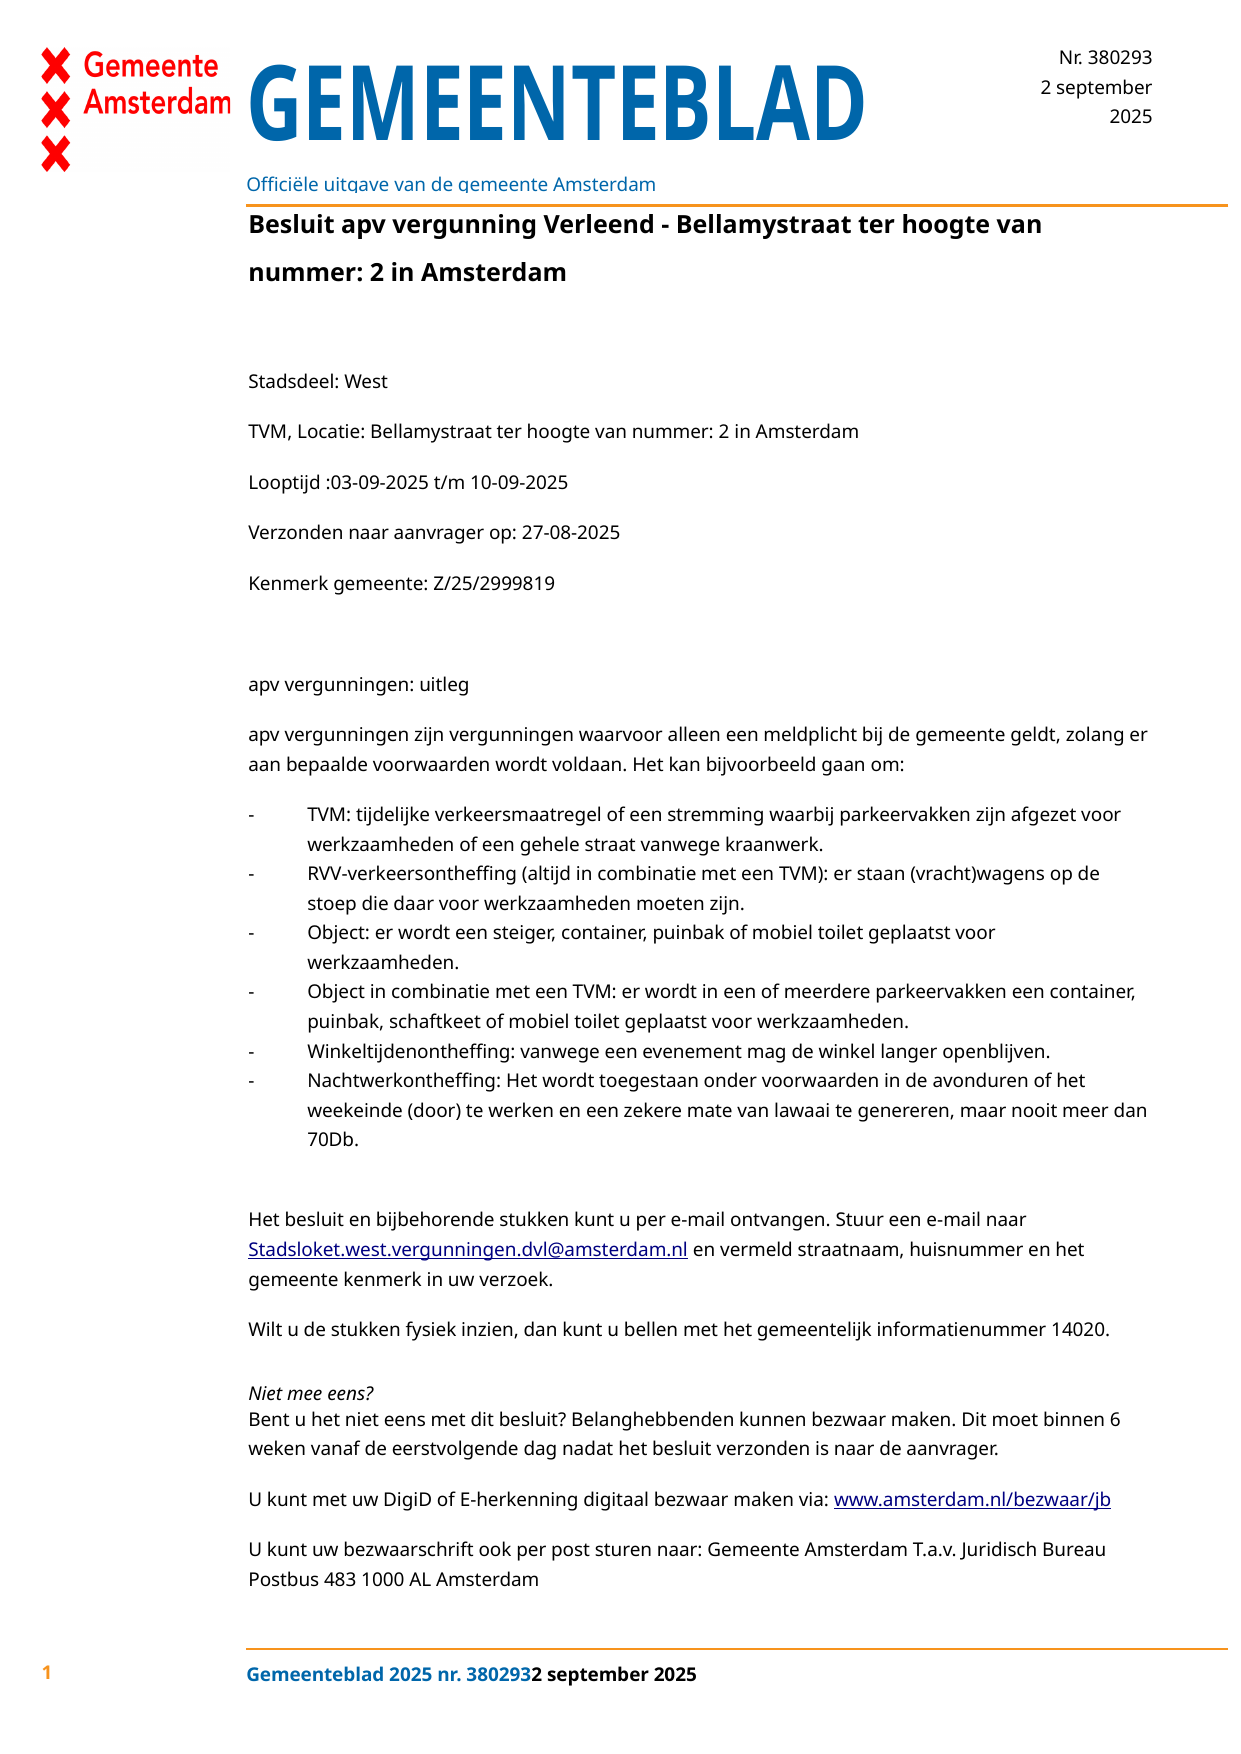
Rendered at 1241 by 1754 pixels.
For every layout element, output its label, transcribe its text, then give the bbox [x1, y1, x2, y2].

text Stadsdeel: West [248, 368, 1152, 394]
text Looptijd :03-09-2025 t/m 10-09-2025 [248, 469, 1152, 495]
text U kunt uw bezwaarschrift ook per post sturen naar: Gemeente Amsterdam T.a.v. Juridisch Bureau Postbus 483 1000 AL Amsterdam [248, 1536, 1152, 1592]
list RVV-verkeersontheffing (altijd in combinatie met een TVM): er staan (vracht)wagens op de stoep die daar voor werkzaamheden moeten zijn. [248, 860, 1152, 916]
picture [41, 47, 231, 172]
text Verzonden naar aanvrager op: 27-08-2025 [248, 519, 1152, 545]
text Wilt u de stukken fysiek inzien, dan kunt u bellen met het gemeentelijk informatienummer 14020. [248, 1316, 1152, 1342]
list Nachtwerkontheffing: Het wordt toegestaan onder voorwaarden in de avonduren of het weekeinde (door) te werken en een zekere mate van lawaai te genereren, maar nooit meer dan 70Db. [248, 1067, 1152, 1152]
text apv vergunningen zijn vergunningen waarvoor alleen een meldplicht bij de gemeente geldt, zolang er aan bepaalde voorwaarden wordt voldaan. Het kan bijvoorbeeld gaan om: [248, 721, 1152, 777]
text Niet mee eens? [248, 1380, 1152, 1406]
list Winkeltijdenontheffing: vanwege een evenement mag de winkel langer openblijven. [248, 1038, 1152, 1064]
text Kenmerk gemeente: Z/25/2999819 [248, 570, 1152, 596]
list Object: er wordt een steiger, container, puinbak of mobiel toilet geplaatst voor werkzaamheden. [248, 919, 1152, 975]
text Bent u het niet eens met dit besluit? Belanghebbenden kunnen bezwaar maken. Dit moet binnen 6 weken vanaf de eerstvolgende dag nadat het besluit verzonden is naar de aanvrager. [248, 1406, 1152, 1461]
list Object in combinatie met een TVM: er wordt in een of meerdere parkeervakken een container, puinbak, schaftkeet of mobiel toilet geplaatst voor werkzaamheden. [248, 979, 1152, 1034]
list TVM: tijdelijke verkeersmaatregel of een stremming waarbij parkeervakken zijn afgezet voor werkzaamheden of een gehele straat vanwege kraanwerk. [248, 801, 1152, 857]
text Het besluit en bijbehorende stukken kunt u per e-mail ontvangen. Stuur een e-mail naar Stadsloket.west.vergunningen.dvl@amsterdam.nl en vermeld straatnaam, huisnummer en het gemeente kenmerk in uw verzoek. [248, 1207, 1152, 1292]
text TVM, Locatie: Bellamystraat ter hoogte van nummer: 2 in Amsterdam [248, 419, 1152, 444]
text Besluit apv vergunning Verleend - Bellamystraat ter hoogte van nummer: 2 in Amsterdam [248, 207, 1152, 288]
text apv vergunningen: uitleg [248, 671, 1152, 697]
text U kunt met uw DigiD of E-herkenning digitaal bezwaar maken via: www.amsterdam.nl/bezwaar/jb [248, 1486, 1152, 1512]
